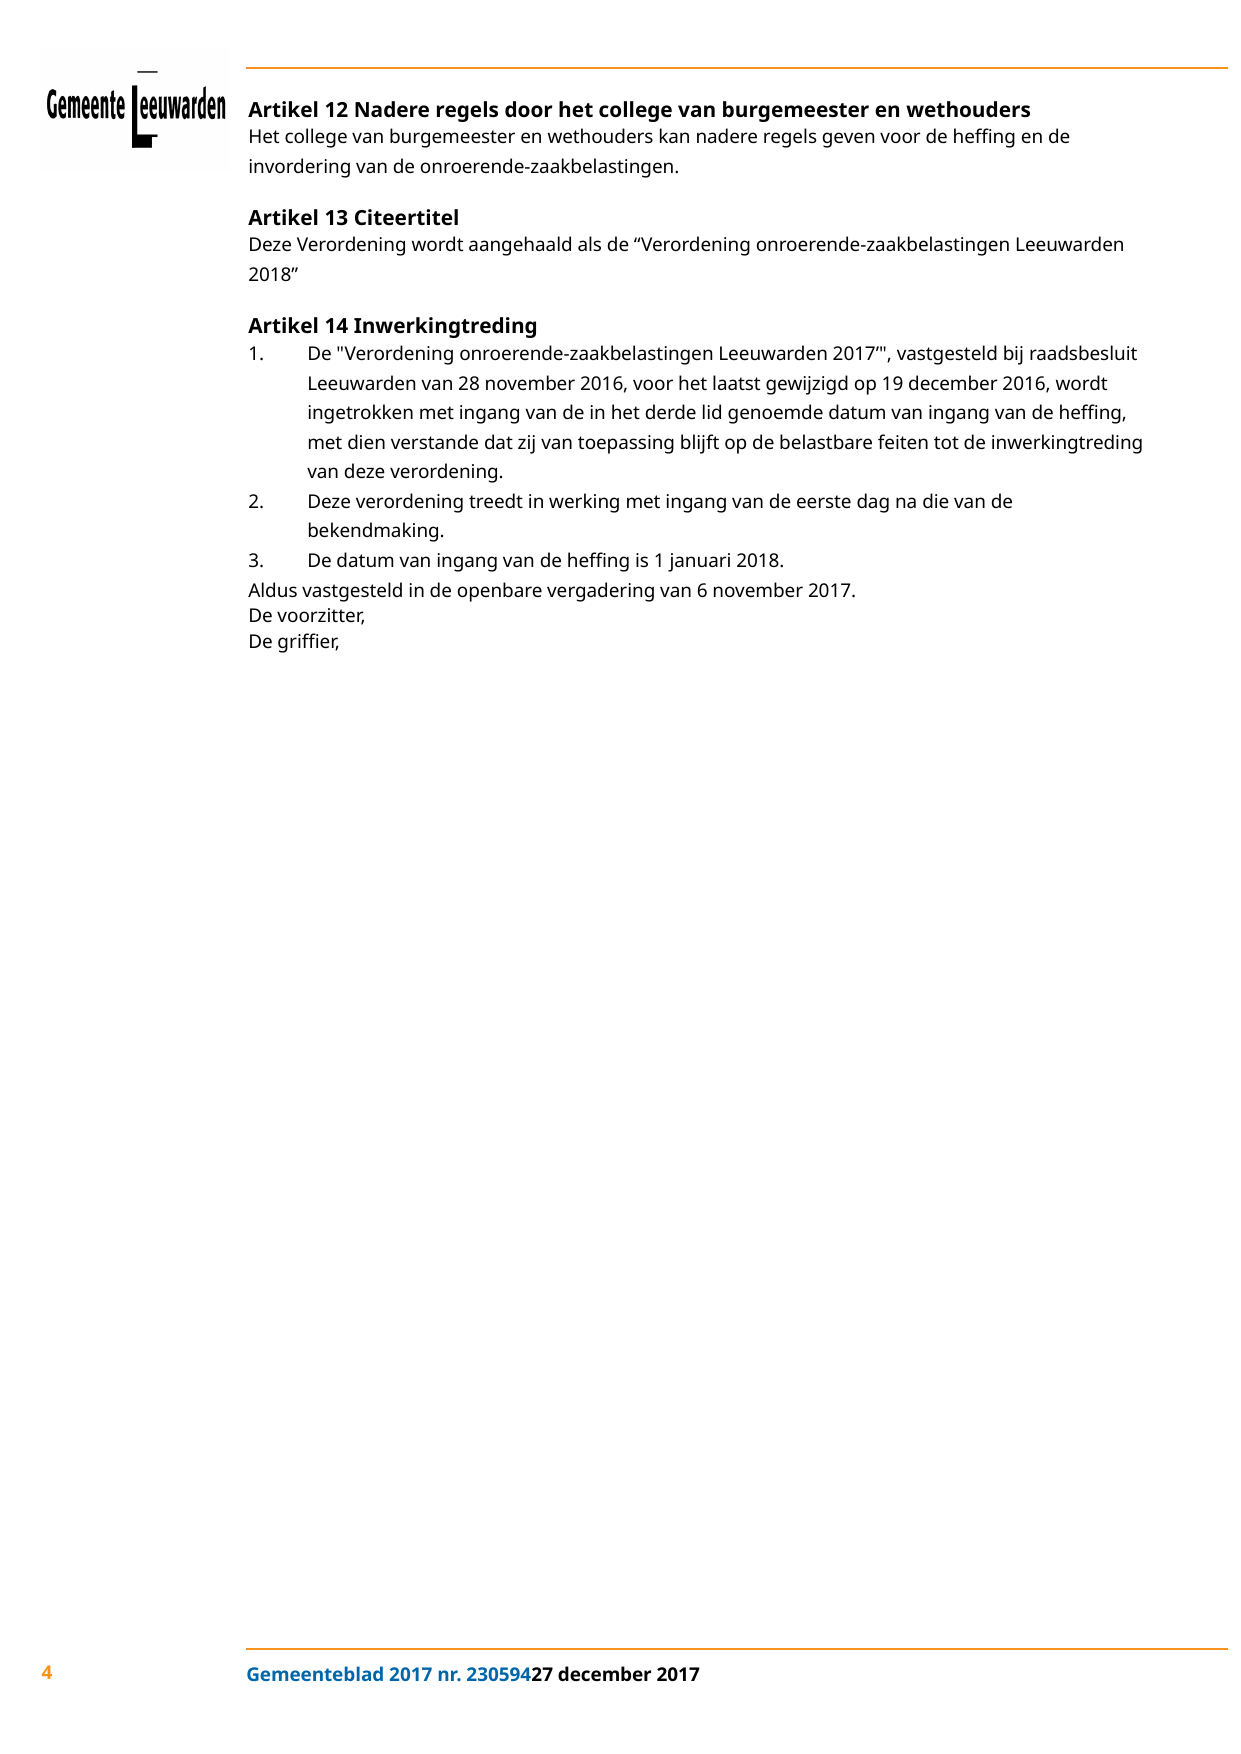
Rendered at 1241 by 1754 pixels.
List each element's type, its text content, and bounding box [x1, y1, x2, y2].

text De voorzitter, [248, 602, 1152, 628]
text Artikel 14 Inwerkingtreding [248, 312, 1152, 340]
picture [41, 47, 231, 172]
list De datum van ingang van de heffing is 1 januari 2018. [248, 547, 1152, 573]
text Artikel 13 Citeertitel [248, 203, 1152, 232]
list Deze verordening treedt in werking met ingang van de eerste dag na die van de bekendmaking. [248, 488, 1152, 543]
text De griffier, [248, 628, 1152, 654]
text Deze Verordening wordt aangehaald als de “Verordening onroerende-zaakbelastingen Leeuwarden 2018” [248, 232, 1152, 287]
text Aldus vastgesteld in de openbare vergadering van 6 november 2017. [248, 577, 1152, 602]
text Artikel 12 Nadere regels door het college van burgemeester en wethouders [248, 95, 1152, 123]
text Het college van burgemeester en wethouders kan nadere regels geven voor de heffing en de invordering van de onroerende-zaakbelastingen. [248, 123, 1152, 178]
list De "Verordening onroerende-zaakbelastingen Leeuwarden 2017’", vastgesteld bij raadsbesluit Leeuwarden van 28 november 2016, voor het laatst gewijzigd op 19 december 2016, wordt ingetrokken met ingang van de in het derde lid genoemde datum van ingang van de heffing, met dien verstande dat zij van toepassing blijft op de belastbare feiten tot de inwerkingtreding van deze verordening. [248, 340, 1152, 484]
